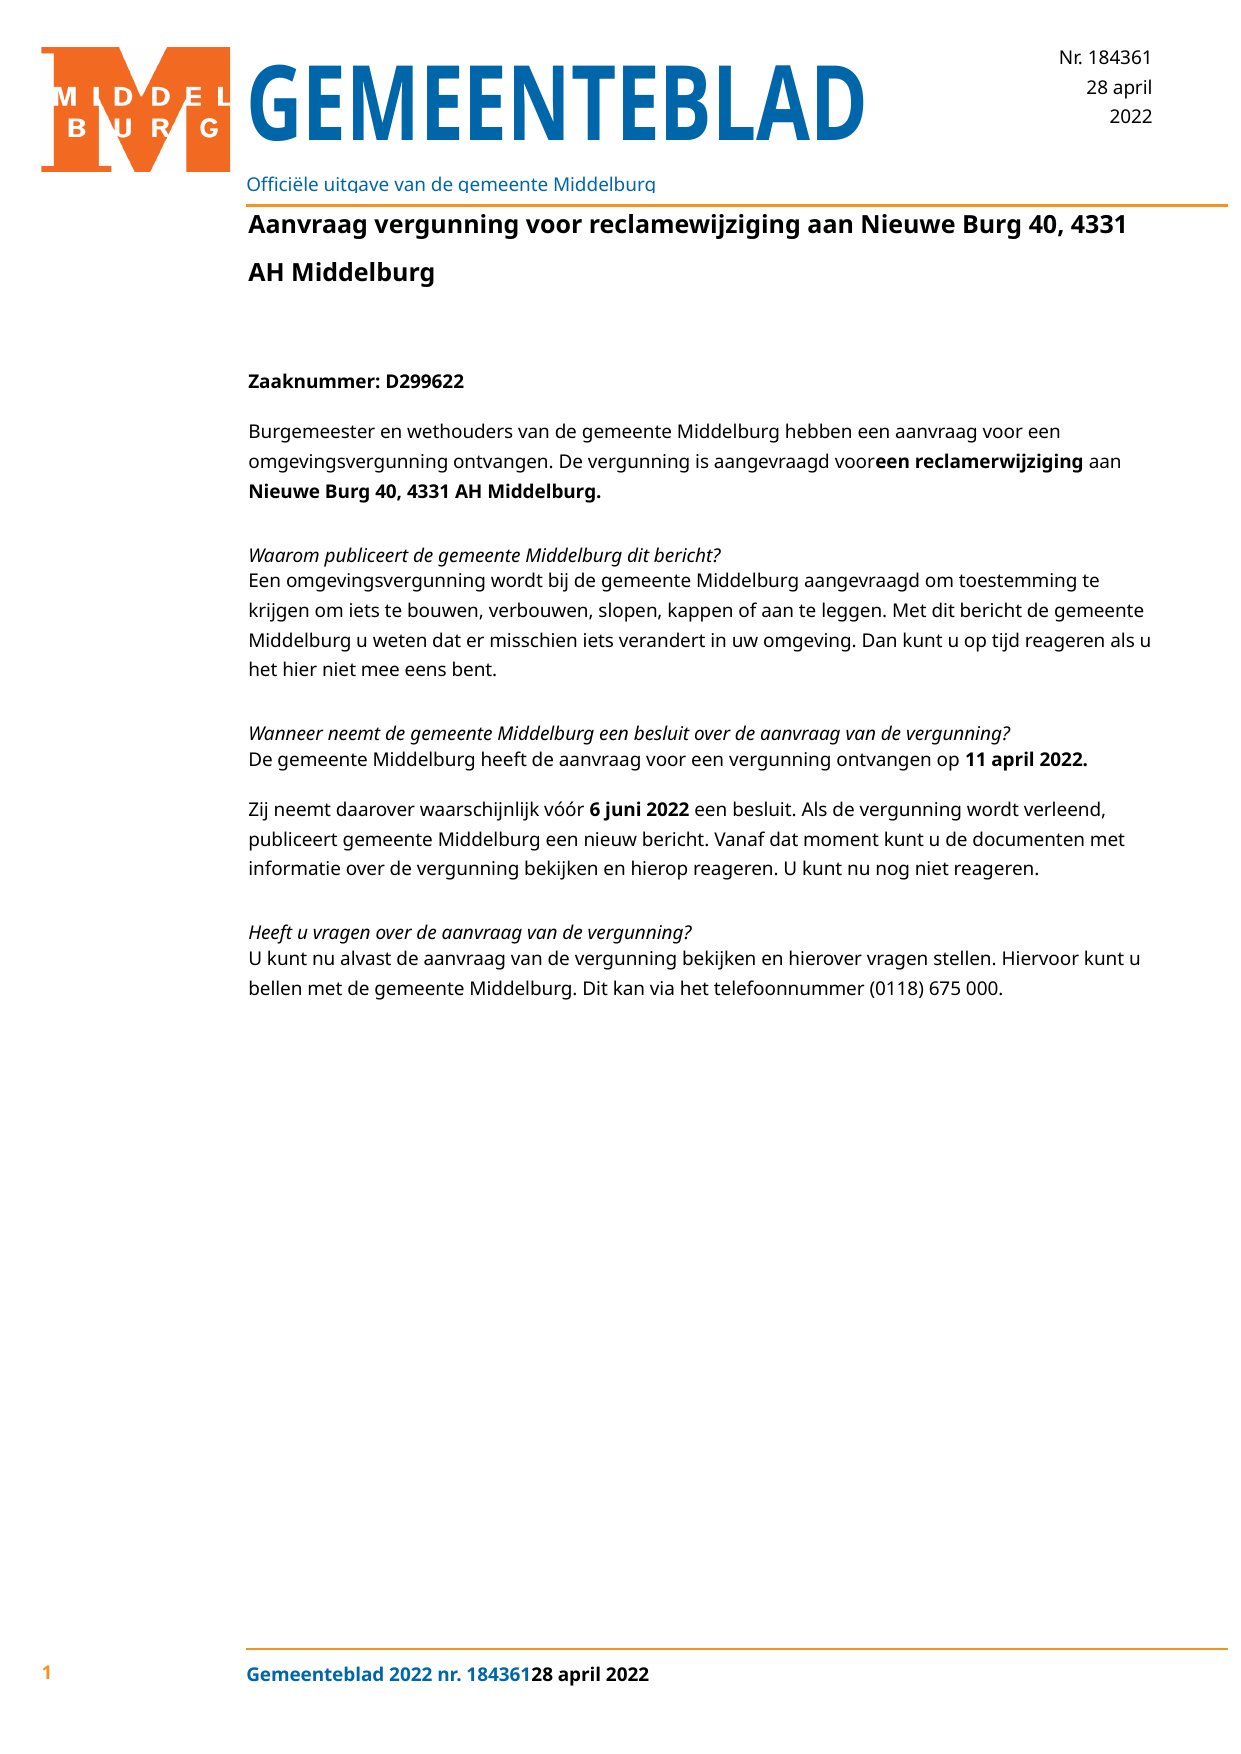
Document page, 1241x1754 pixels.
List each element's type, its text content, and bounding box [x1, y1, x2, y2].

text Burgemeester en wethouders van de gemeente Middelburg hebben een aanvraag voor een omgevingsvergunning ontvangen. De vergunning is aangevraagd vooreen reclamerwijziging aan Nieuwe Burg 40, 4331 AH Middelburg. [248, 419, 1152, 504]
text Zij neemt daarover waarschijnlijk vóór 6 juni 2022 een besluit. Als de vergunning wordt verleend, publiceert gemeente Middelburg een nieuw bericht. Vanaf dat moment kunt u de documenten met informatie over de vergunning bekijken en hierop reageren. U kunt nu nog niet reageren. [248, 796, 1152, 881]
text Waarom publiceert de gemeente Middelburg dit bericht? [248, 542, 1152, 568]
text Een omgevingsvergunning wordt bij de gemeente Middelburg aangevraagd om toestemming te krijgen om iets te bouwen, verbouwen, slopen, kappen of aan te leggen. Met dit bericht de gemeente Middelburg u weten dat er misschien iets verandert in uw omgeving. Dan kunt u op tijd reageren als u het hier niet mee eens bent. [248, 568, 1152, 682]
text U kunt nu alvast de aanvraag van de vergunning bekijken en hierover vragen stellen. Hiervoor kunt u bellen met de gemeente Middelburg. Dit kan via het telefoonnummer (0118) 675 000. [248, 945, 1152, 1001]
picture [41, 47, 231, 172]
text De gemeente Middelburg heeft de aanvraag voor een vergunning ontvangen op 11 april 2022. [248, 746, 1152, 772]
text Aanvraag vergunning voor reclamewijziging aan Nieuwe Burg 40, 4331 AH Middelburg [248, 207, 1152, 288]
text Wanneer neemt de gemeente Middelburg een besluit over de aanvraag van de vergunning? [248, 720, 1152, 746]
text Zaaknummer: D299622 [248, 368, 1152, 394]
text Heeft u vragen over de aanvraag van de vergunning? [248, 919, 1152, 945]
